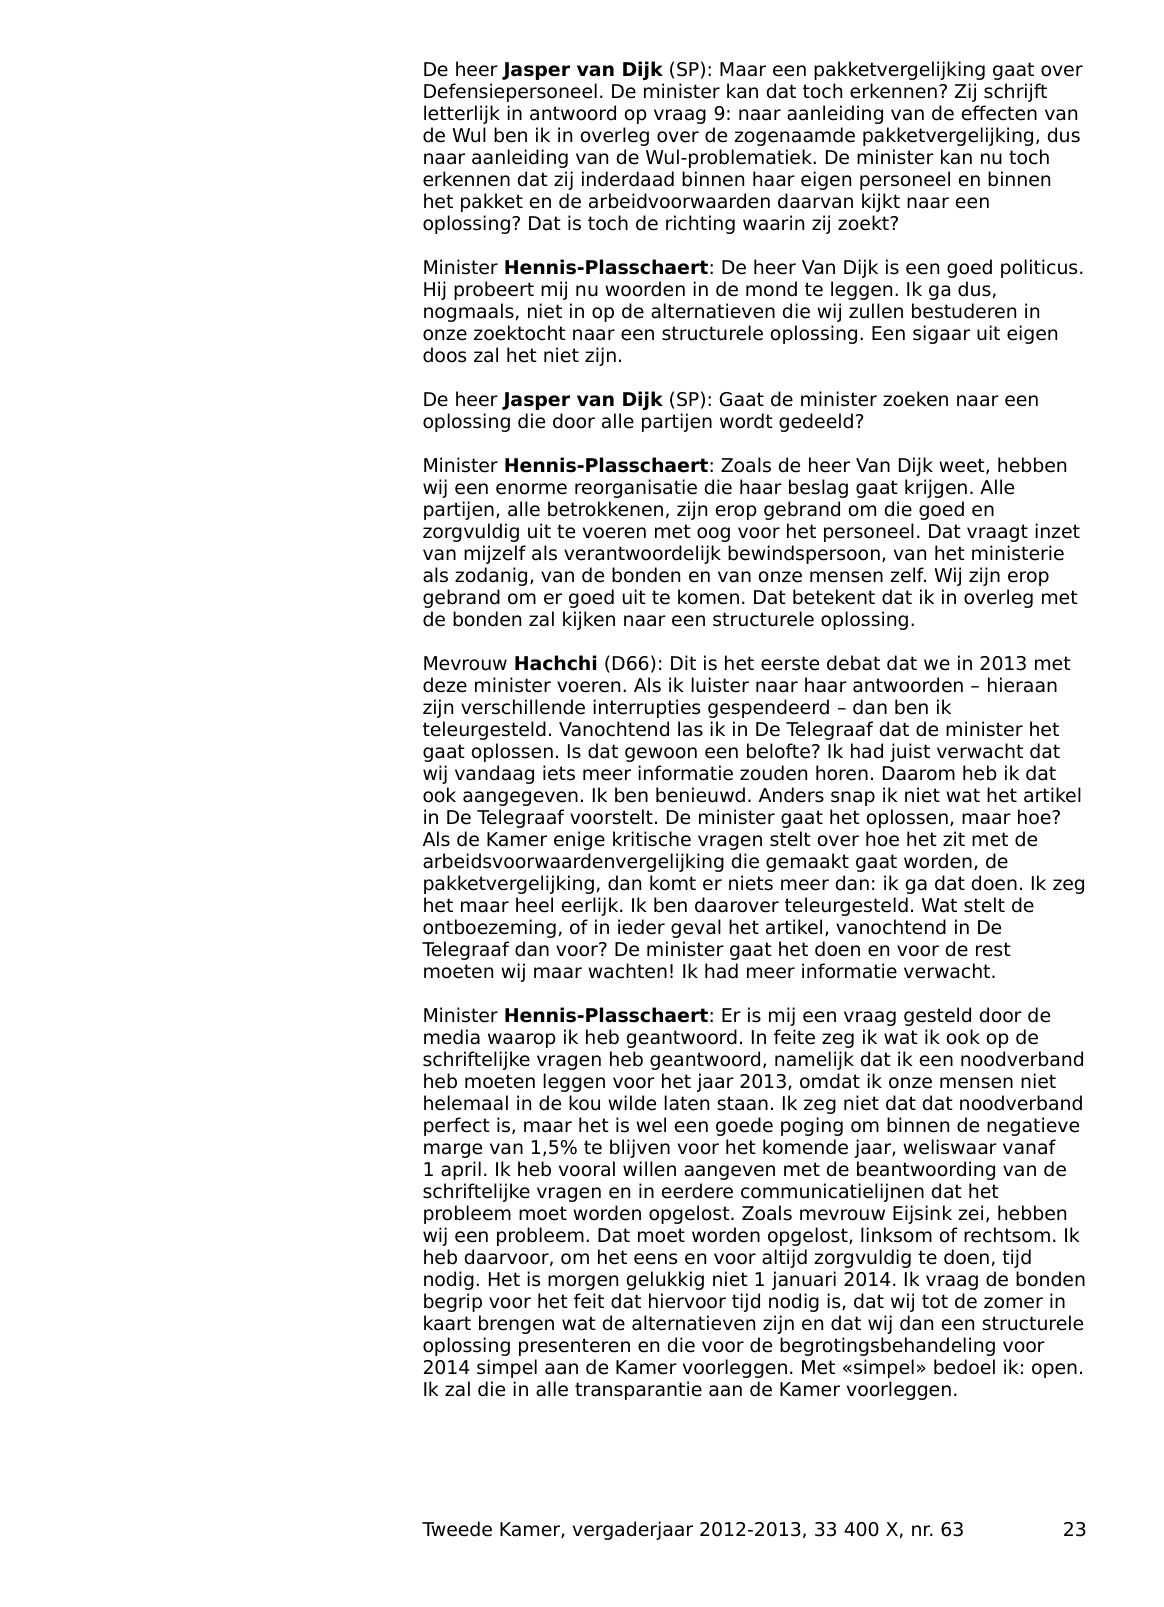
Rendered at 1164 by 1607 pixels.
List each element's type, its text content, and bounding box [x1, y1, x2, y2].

text De heer Jasper van Dijk (SP): Gaat de minister zoeken naar een oplossing die door alle partijen wordt gedeeld? [422, 389, 1087, 433]
text Minister Hennis-Plasschaert: Er is mij een vraag gesteld door de media waarop ik heb geantwoord. In feite zeg ik wat ik ook op de schriftelijke vragen heb geantwoord, namelijk dat ik een noodverband heb moeten leggen voor het jaar 2013, omdat ik onze mensen niet helemaal in de kou wilde laten staan. Ik zeg niet dat dat noodverband perfect is, maar het is wel een goede poging om binnen de negatieve marge van 1,5% te blijven voor het komende jaar, weliswaar vanaf 1 april. Ik heb vooral willen aangeven met de beantwoording van de schriftelijke vragen en in eerdere communicatielijnen dat het probleem moet worden opgelost. Zoals mevrouw Eijsink zei, hebben wij een probleem. Dat moet worden opgelost, linksom of rechtsom. Ik heb daarvoor, om het eens en voor altijd zorgvuldig te doen, tijd nodig. Het is morgen gelukkig niet 1 januari 2014. Ik vraag de bonden begrip voor het feit dat hiervoor tijd nodig is, dat wij tot de zomer in kaart brengen wat de alternatieven zijn en dat wij dan een structurele oplossing presenteren en die voor de begrotingsbehandeling voor 2014 simpel aan de Kamer voorleggen. Met «simpel» bedoel ik: open. Ik zal die in alle transparantie aan de Kamer voorleggen. [422, 1005, 1087, 1401]
text De heer Jasper van Dijk (SP): Maar een pakketvergelijking gaat over Defensiepersoneel. De minister kan dat toch erkennen? Zij schrijft letterlijk in antwoord op vraag 9: naar aanleiding van de effecten van de Wul ben ik in overleg over de zogenaamde pakketvergelijking, dus naar aanleiding van de Wul-problematiek. De minister kan nu toch erkennen dat zij inderdaad binnen haar eigen personeel en binnen het pakket en de arbeidvoorwaarden daarvan kijkt naar een oplossing? Dat is toch de richting waarin zij zoekt? [422, 59, 1087, 235]
text Mevrouw Hachchi (D66): Dit is het eerste debat dat we in 2013 met deze minister voeren. Als ik luister naar haar antwoorden – hieraan zijn verschillende interrupties gespendeerd – dan ben ik teleurgesteld. Vanochtend las ik in De Telegraaf dat de minister het gaat oplossen. Is dat gewoon een belofte? Ik had juist verwacht dat wij vandaag iets meer informatie zouden horen. Daarom heb ik dat ook aangegeven. Ik ben benieuwd. Anders snap ik niet wat het artikel in De Telegraaf voorstelt. De minister gaat het oplossen, maar hoe? Als de Kamer enige kritische vragen stelt over hoe het zit met de arbeidsvoorwaardenvergelijking die gemaakt gaat worden, de pakketvergelijking, dan komt er niets meer dan: ik ga dat doen. Ik zeg het maar heel eerlijk. Ik ben daarover teleurgesteld. Wat stelt de ontboezeming, of in ieder geval het artikel, vanochtend in De Telegraaf dan voor? De minister gaat het doen en voor de rest moeten wij maar wachten! Ik had meer informatie verwacht. [422, 653, 1087, 983]
text Minister Hennis-Plasschaert: De heer Van Dijk is een goed politicus. Hij probeert mij nu woorden in de mond te leggen. Ik ga dus, nogmaals, niet in op de alternatieven die wij zullen bestuderen in onze zoektocht naar een structurele oplossing. Een sigaar uit eigen doos zal het niet zijn. [422, 257, 1087, 367]
text Minister Hennis-Plasschaert: Zoals de heer Van Dijk weet, hebben wij een enorme reorganisatie die haar beslag gaat krijgen. Alle partijen, alle betrokkenen, zijn erop gebrand om die goed en zorgvuldig uit te voeren met oog voor het personeel. Dat vraagt inzet van mijzelf als verantwoordelijk bewindspersoon, van het ministerie als zodanig, van de bonden en van onze mensen zelf. Wij zijn erop gebrand om er goed uit te komen. Dat betekent dat ik in overleg met de bonden zal kijken naar een structurele oplossing. [422, 455, 1087, 631]
